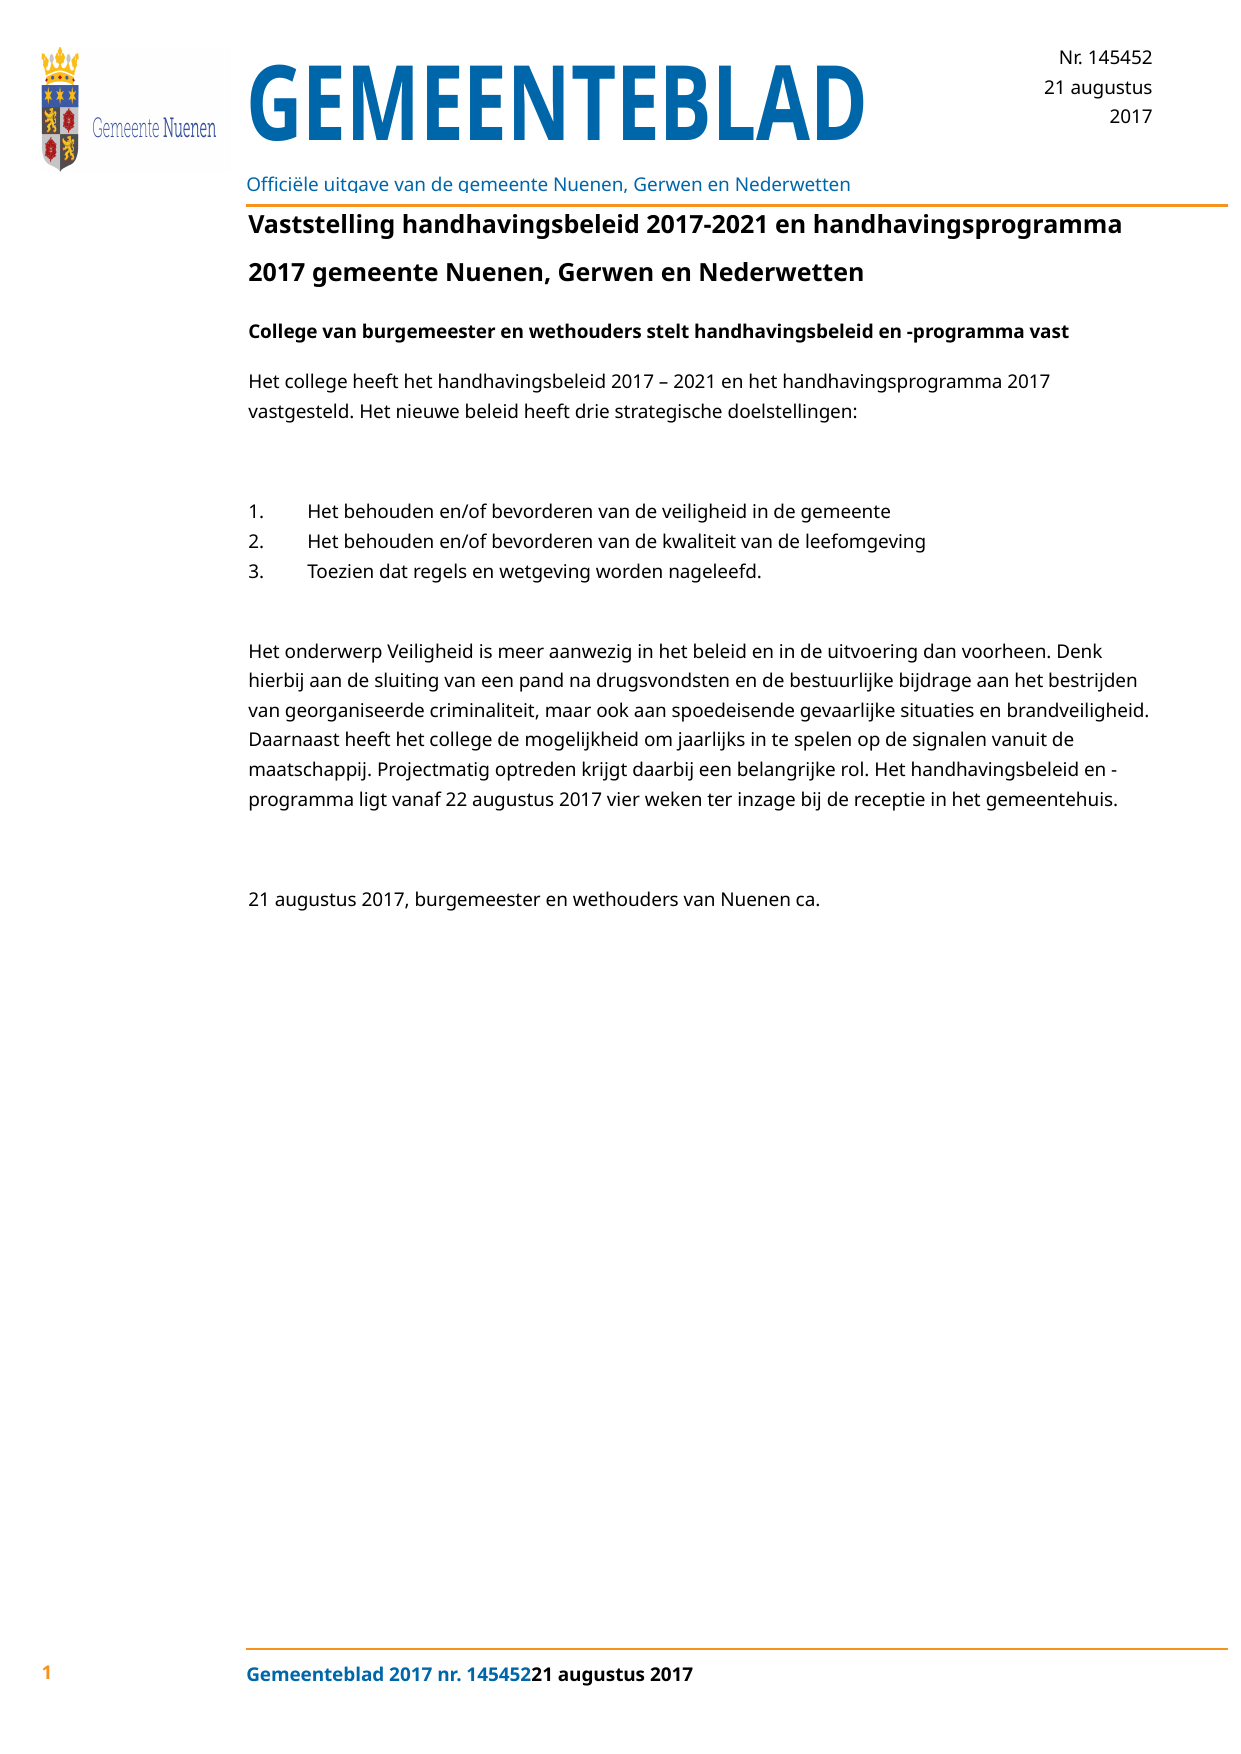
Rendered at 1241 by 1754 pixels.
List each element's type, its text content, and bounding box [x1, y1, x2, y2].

list Toezien dat regels en wetgeving worden nageleefd. [248, 558, 1152, 584]
picture [41, 47, 231, 172]
list Het behouden en/of bevorderen van de kwaliteit van de leefomgeving [248, 528, 1152, 554]
text College van burgemeester en wethouders stelt handhavingsbeleid en -programma vast [248, 318, 1152, 344]
text Het onderwerp Veiligheid is meer aanwezig in het beleid en in de uitvoering dan voorheen. Denk hierbij aan de sluiting van een pand na drugsvondsten en de bestuurlijke bijdrage aan het bestrijden van georganiseerde criminaliteit, maar ook aan spoedeisende gevaarlijke situaties en brandveiligheid. Daarnaast heeft het college de mogelijkheid om jaarlijks in te spelen op de signalen vanuit de maatschappij. Projectmatig optreden krijgt daarbij een belangrijke rol. Het handhavingsbeleid en -programma ligt vanaf 22 augustus 2017 vier weken ter inzage bij de receptie in het gemeentehuis. [248, 638, 1152, 812]
text Het college heeft het handhavingsbeleid 2017 – 2021 en het handhavingsprogramma 2017 vastgesteld. Het nieuwe beleid heeft drie strategische doelstellingen: [248, 368, 1152, 424]
text Vaststelling handhavingsbeleid 2017-2021 en handhavingsprogramma 2017 gemeente Nuenen, Gerwen en Nederwetten [248, 207, 1152, 288]
text 21 augustus 2017, burgemeester en wethouders van Nuenen ca. [248, 887, 1152, 912]
list Het behouden en/of bevorderen van de veiligheid in de gemeente [248, 499, 1152, 524]
